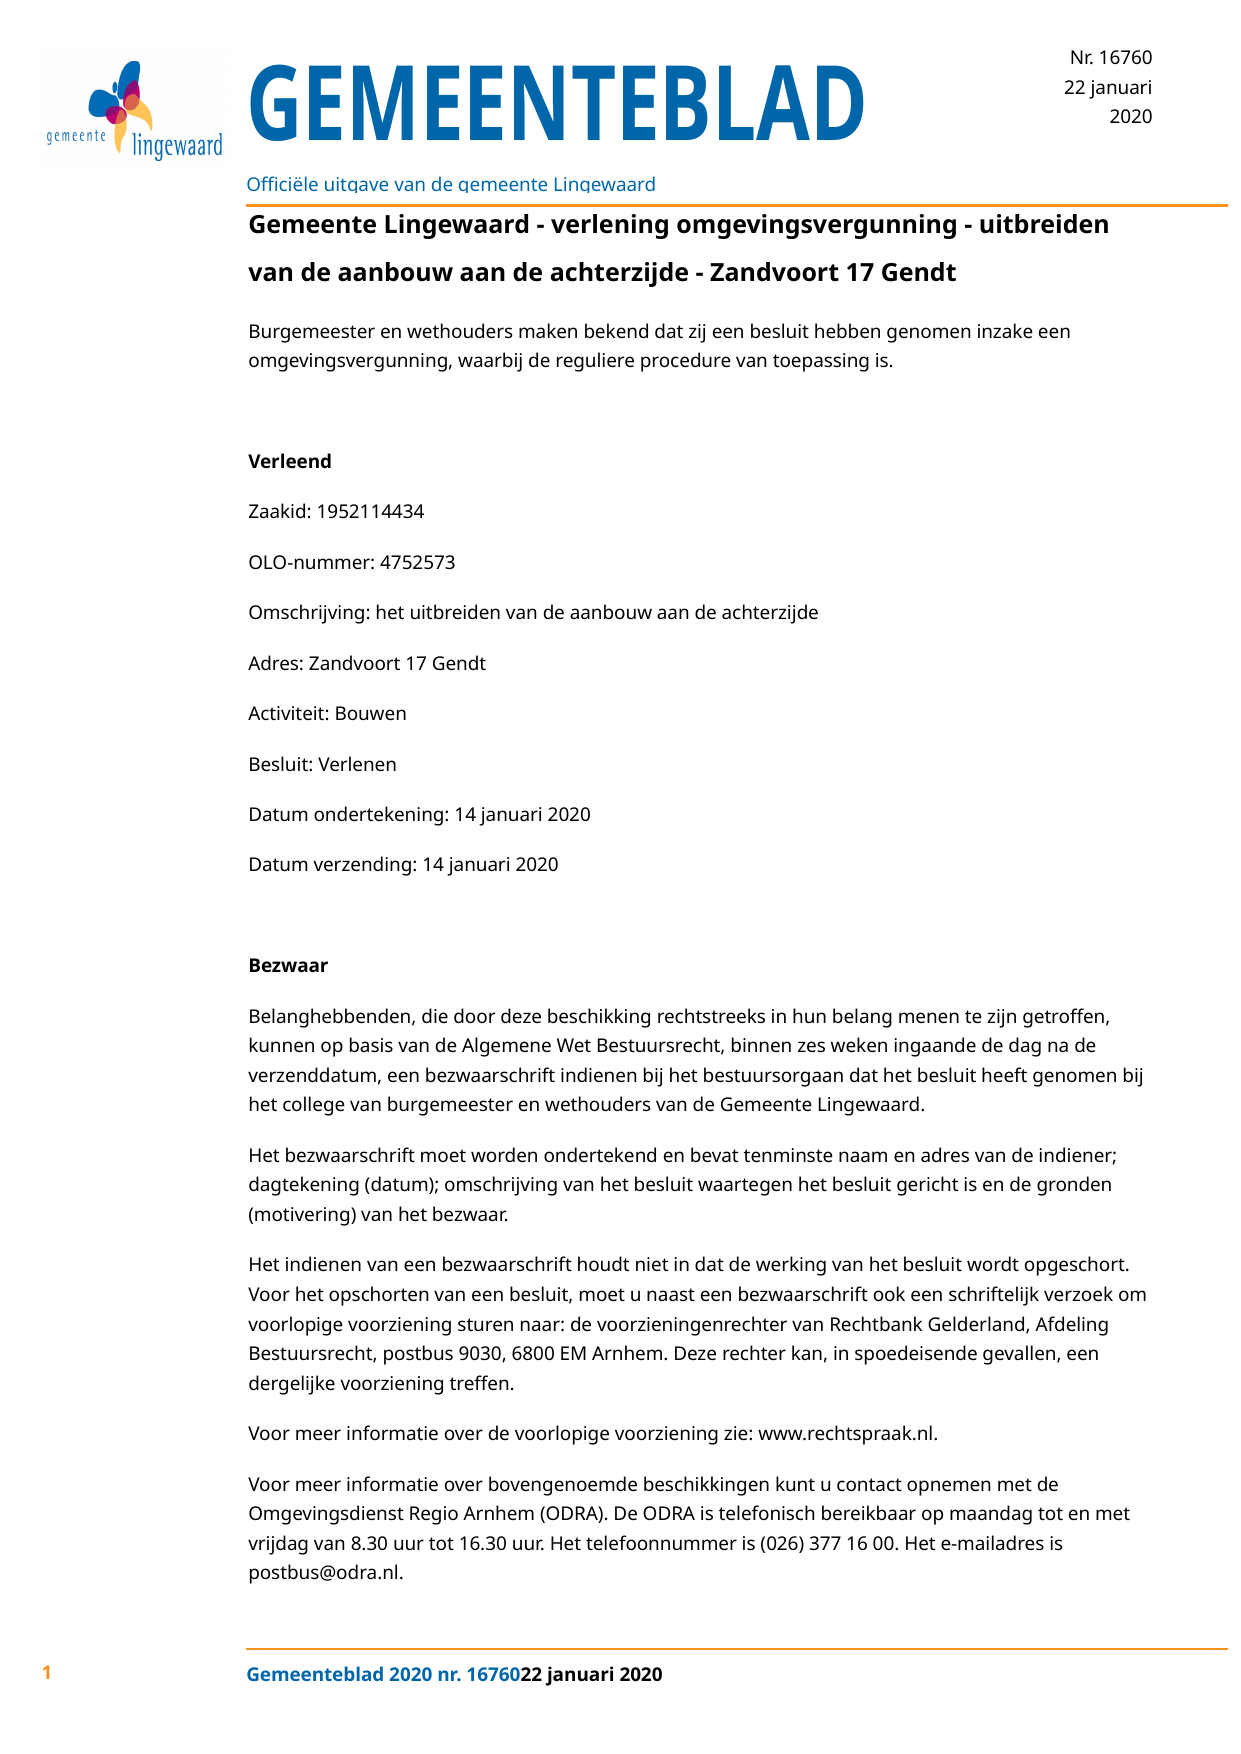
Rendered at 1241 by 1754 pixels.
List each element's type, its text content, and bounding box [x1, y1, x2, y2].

text Bezwaar [248, 952, 1152, 978]
text Omschrijving: het uitbreiden van de aanbouw aan de achterzijde [248, 599, 1152, 625]
text Het indienen van een bezwaarschrift houdt niet in dat de werking van het besluit wordt opgeschort. Voor het opschorten van een besluit, moet u naast een bezwaarschrift ook een schriftelijk verzoek om voorlopige voorziening sturen naar: de voorzieningenrechter van Rechtbank Gelderland, Afdeling Bestuursrecht, postbus 9030, 6800 EM Arnhem. Deze rechter kan, in spoedeisende gevallen, een dergelijke voorziening treffen. [248, 1252, 1152, 1396]
text Belanghebbenden, die door deze beschikking rechtstreeks in hun belang menen te zijn getroffen, kunnen op basis van de Algemene Wet Bestuursrecht, binnen zes weken ingaande de dag na de verzenddatum, een bezwaarschrift indienen bij het bestuursorgaan dat het besluit heeft genomen bij het college van burgemeester en wethouders van de Gemeente Lingewaard. [248, 1003, 1152, 1117]
text Voor meer informatie over bovengenoemde beschikkingen kunt u contact opnemen met de Omgevingsdienst Regio Arnhem (ODRA). De ODRA is telefonisch bereikbaar op maandag tot en met vrijdag van 8.30 uur tot 16.30 uur. Het telefoonnummer is (026) 377 16 00. Het e-mailadres is postbus@odra.nl. [248, 1471, 1152, 1585]
text Gemeente Lingewaard - verlening omgevingsvergunning - uitbreiden van de aanbouw aan de achterzijde - Zandvoort 17 Gendt [248, 207, 1152, 288]
text Het bezwaarschrift moet worden ondertekend en bevat tenminste naam en adres van de indiener; dagtekening (datum); omschrijving van het besluit waartegen het besluit gericht is en de gronden (motivering) van het bezwaar. [248, 1142, 1152, 1227]
text OLO-nummer: 4752573 [248, 549, 1152, 575]
picture [41, 47, 231, 172]
text Verleend [248, 448, 1152, 474]
text Datum verzending: 14 januari 2020 [248, 852, 1152, 877]
text Datum ondertekening: 14 januari 2020 [248, 801, 1152, 827]
text Besluit: Verlenen [248, 751, 1152, 777]
text Activiteit: Bouwen [248, 700, 1152, 726]
text Zaakid: 1952114434 [248, 499, 1152, 524]
text Adres: Zandvoort 17 Gendt [248, 650, 1152, 676]
text Burgemeester en wethouders maken bekend dat zij een besluit hebben genomen inzake een omgevingsvergunning, waarbij de reguliere procedure van toepassing is. [248, 318, 1152, 373]
text Voor meer informatie over de voorlopige voorziening zie: www.rechtspraak.nl. [248, 1420, 1152, 1446]
